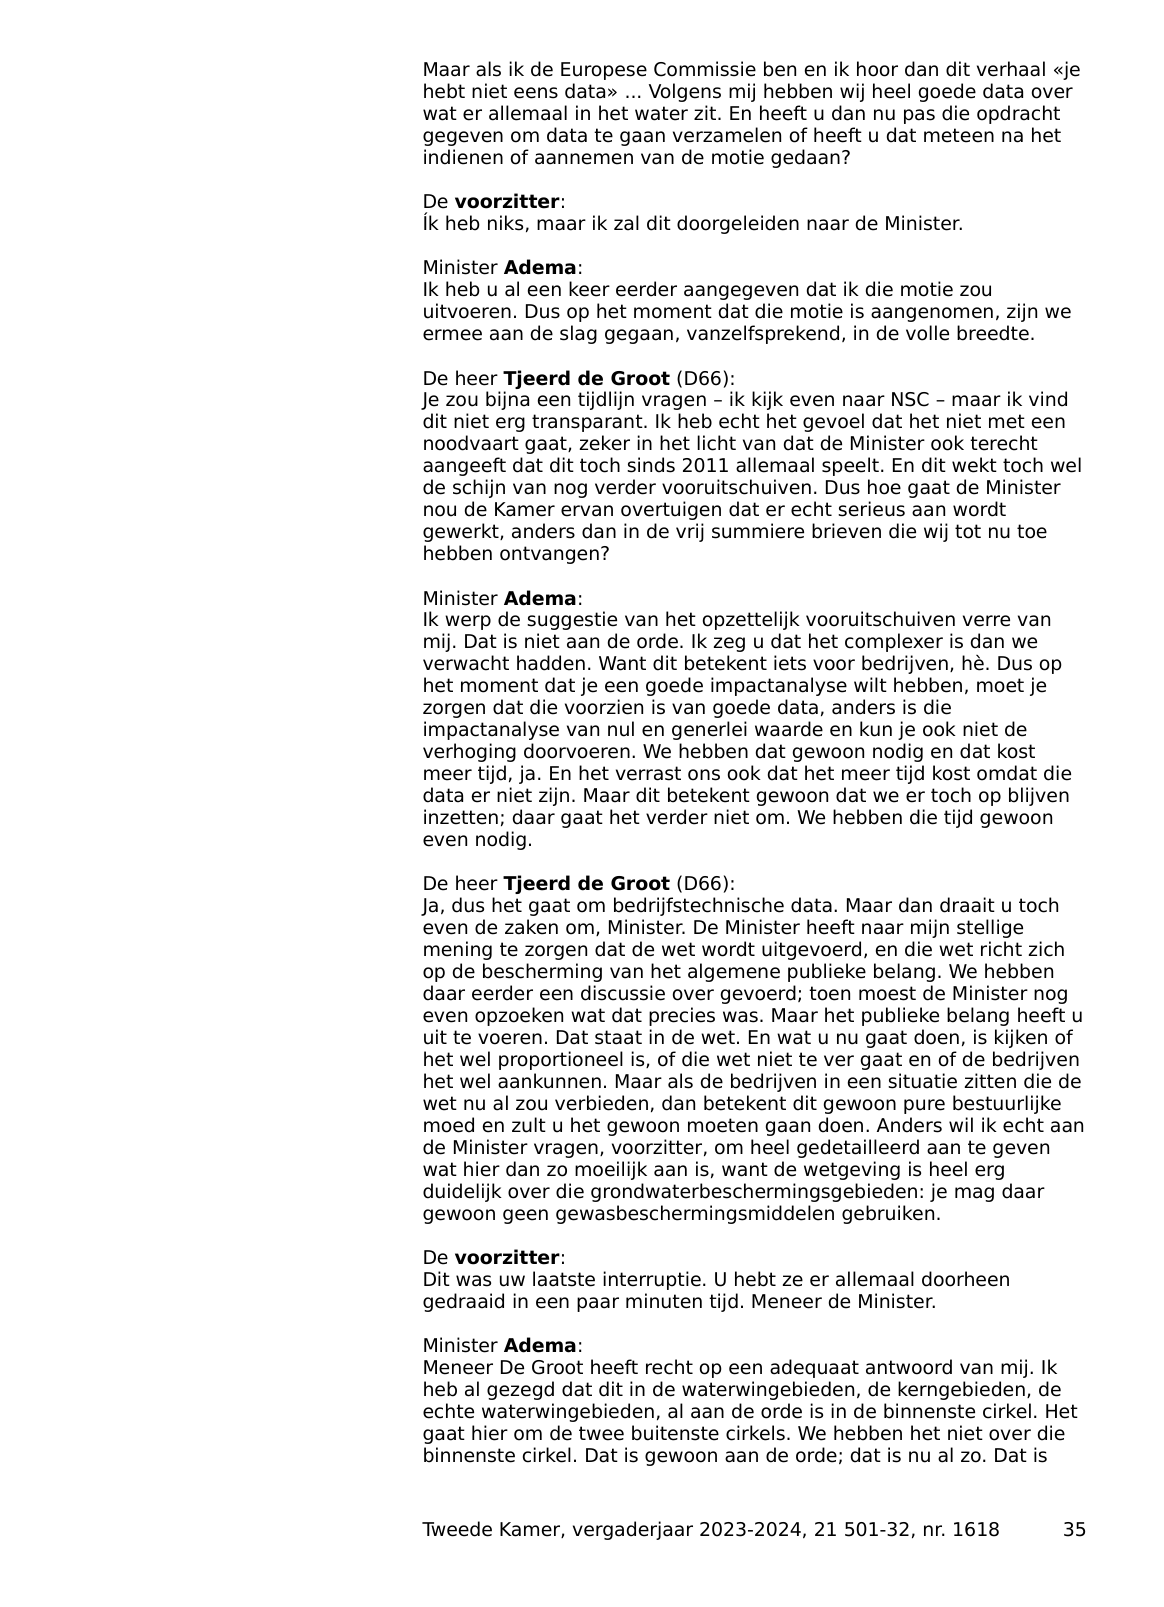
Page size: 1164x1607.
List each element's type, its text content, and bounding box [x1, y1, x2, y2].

text De heer Tjeerd de Groot (D66): [422, 367, 1087, 389]
text Ik werp de suggestie van het opzettelijk vooruitschuiven verre van mij. Dat is niet aan de orde. Ik zeg u dat het complexer is dan we verwacht hadden. Want dit betekent iets voor bedrijven, hè. Dus op het moment dat je een goede impactanalyse wilt hebben, moet je zorgen dat die voorzien is van goede data, anders is die impactanalyse van nul en generlei waarde en kun je ook niet de verhoging doorvoeren. We hebben dat gewoon nodig en dat kost meer tijd, ja. En het verrast ons ook dat het meer tijd kost omdat die data er niet zijn. Maar dit betekent gewoon dat we er toch op blijven inzetten; daar gaat het verder niet om. We hebben die tijd gewoon even nodig. [422, 609, 1087, 851]
text Dit was uw laatste interruptie. U hebt ze er allemaal doorheen gedraaid in een paar minuten tijd. Meneer de Minister. [422, 1269, 1087, 1313]
text Ik heb u al een keer eerder aangegeven dat ik die motie zou uitvoeren. Dus op het moment dat die motie is aangenomen, zijn we ermee aan de slag gegaan, vanzelfsprekend, in de volle breedte. [422, 279, 1087, 345]
text De voorzitter: [422, 191, 1087, 213]
text De heer Tjeerd de Groot (D66): [422, 873, 1087, 895]
text Minister Adema: [422, 257, 1087, 279]
text Minister Adema: [422, 1335, 1087, 1357]
text Ja, dus het gaat om bedrijfstechnische data. Maar dan draait u toch even de zaken om, Minister. De Minister heeft naar mijn stellige mening te zorgen dat de wet wordt uitgevoerd, en die wet richt zich op de bescherming van het algemene publieke belang. We hebben daar eerder een discussie over gevoerd; toen moest de Minister nog even opzoeken wat dat precies was. Maar het publieke belang heeft u uit te voeren. Dat staat in de wet. En wat u nu gaat doen, is kijken of het wel proportioneel is, of die wet niet te ver gaat en of de bedrijven het wel aankunnen. Maar als de bedrijven in een situatie zitten die de wet nu al zou verbieden, dan betekent dit gewoon pure bestuurlijke moed en zult u het gewoon moeten gaan doen. Anders wil ik echt aan de Minister vragen, voorzitter, om heel gedetailleerd aan te geven wat hier dan zo moeilijk aan is, want de wetgeving is heel erg duidelijk over die grondwaterbeschermingsgebieden: je mag daar gewoon geen gewasbeschermingsmiddelen gebruiken. [422, 895, 1087, 1225]
text De voorzitter: [422, 1247, 1087, 1269]
text Meneer De Groot heeft recht op een adequaat antwoord van mij. Ik heb al gezegd dat dit in de waterwingebieden, de kerngebieden, de echte waterwingebieden, al aan de orde is in de binnenste cirkel. Het gaat hier om de twee buitenste cirkels. We hebben het niet over die binnenste cirkel. Dat is gewoon aan de orde; dat is nu al zo. Dat is [422, 1357, 1087, 1467]
text Maar als ik de Europese Commissie ben en ik hoor dan dit verhaal «je hebt niet eens data» ... Volgens mij hebben wij heel goede data over wat er allemaal in het water zit. En heeft u dan nu pas die opdracht gegeven om data te gaan verzamelen of heeft u dat meteen na het indienen of aannemen van de motie gedaan? [422, 59, 1087, 169]
text Minister Adema: [422, 587, 1087, 609]
text Je zou bijna een tijdlijn vragen – ik kijk even naar NSC – maar ik vind dit niet erg transparant. Ik heb echt het gevoel dat het niet met een noodvaart gaat, zeker in het licht van dat de Minister ook terecht aangeeft dat dit toch sinds 2011 allemaal speelt. En dit wekt toch wel de schijn van nog verder vooruitschuiven. Dus hoe gaat de Minister nou de Kamer ervan overtuigen dat er echt serieus aan wordt gewerkt, anders dan in de vrij summiere brieven die wij tot nu toe hebben ontvangen? [422, 389, 1087, 565]
text Ík heb niks, maar ik zal dit doorgeleiden naar de Minister. [422, 213, 1087, 235]
